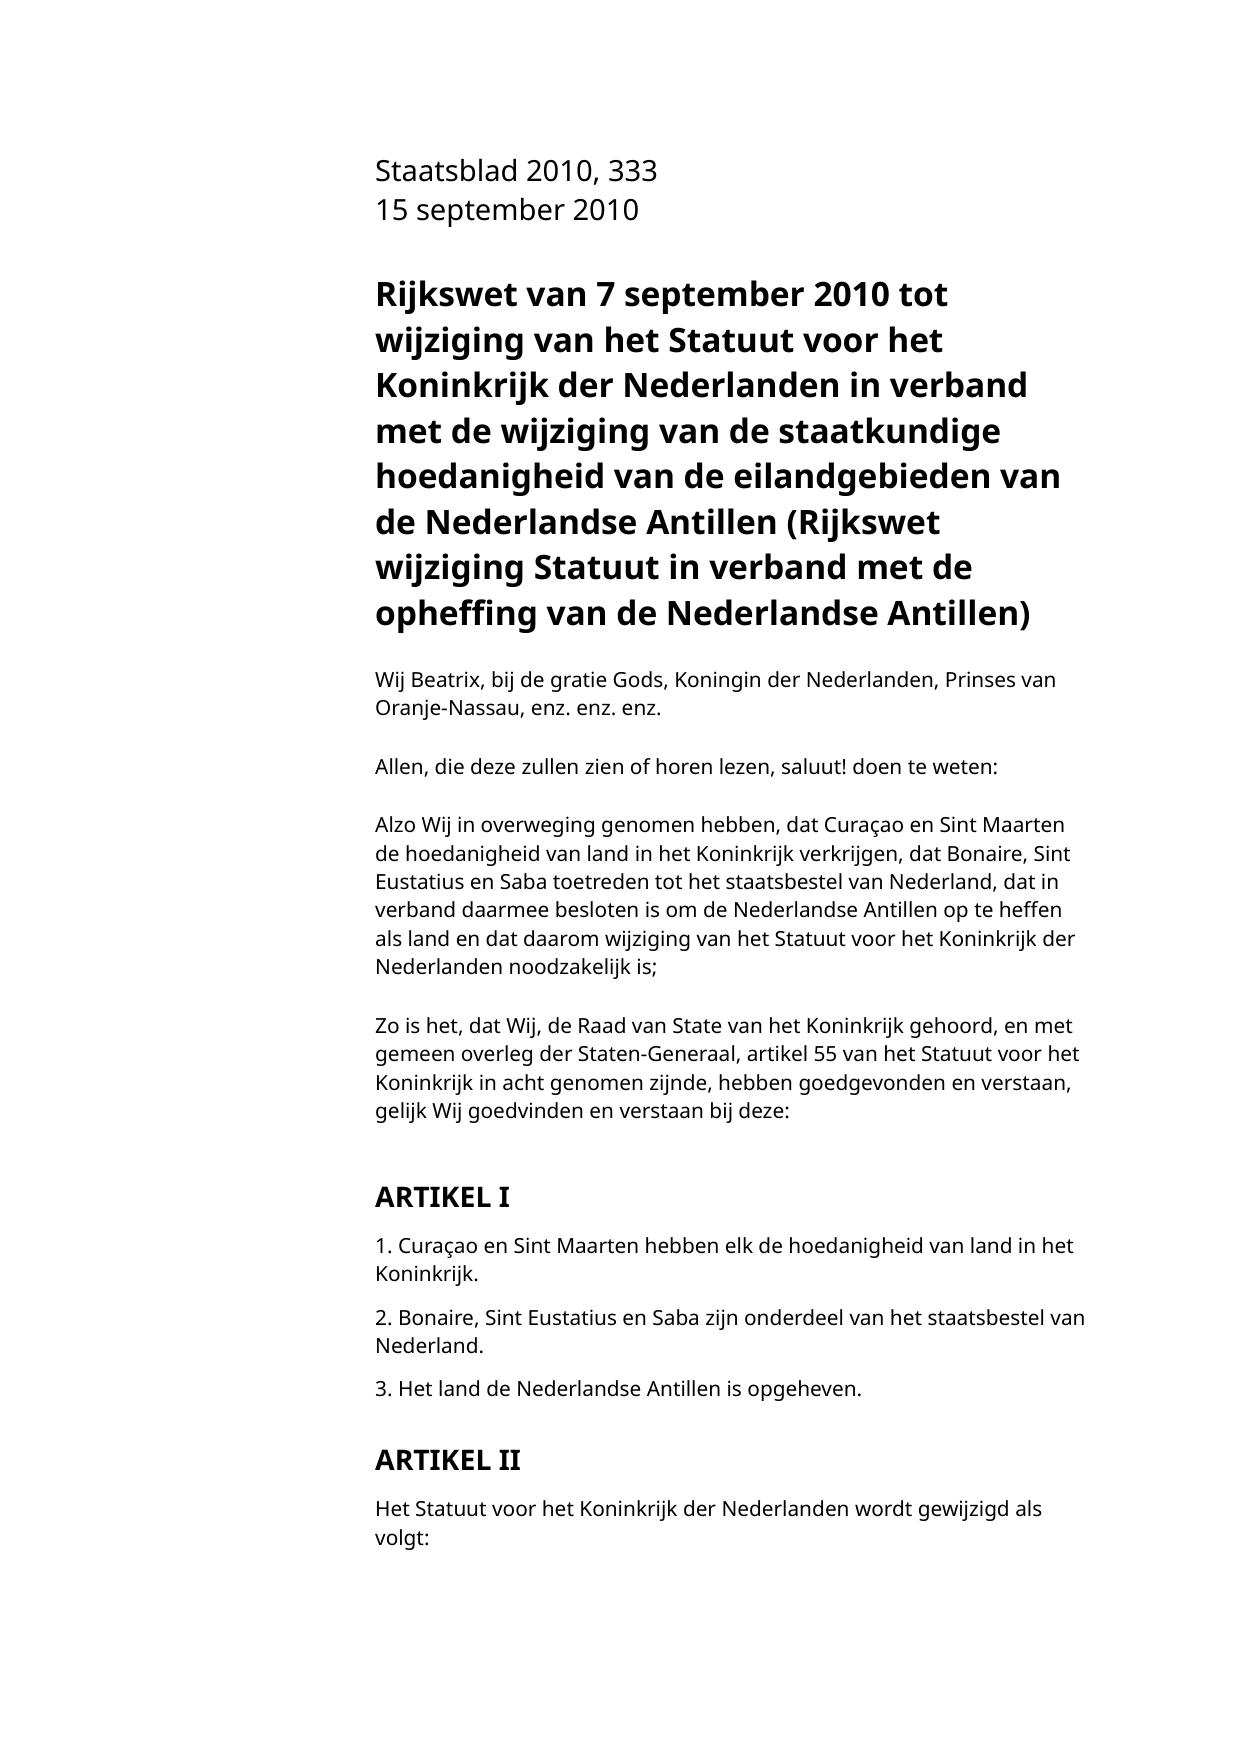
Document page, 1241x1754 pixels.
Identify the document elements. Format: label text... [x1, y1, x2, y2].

text Het Statuut voor het Koninkrijk der Nederlanden wordt gewijzigd als volgt: [375, 1494, 1090, 1551]
subtitle Rijkswet van 7 september 2010 tot wijziging van het Statuut voor het Koninkrijk der Nederlanden in verband met de wijziging van de staatkundige hoedanigheid van de eilandgebieden van de Nederlandse Antillen (Rijkswet wijziging Statuut in verband met de opheffing van de Nederlandse Antillen) [375, 271, 1090, 635]
subtitle ARTIKEL II [375, 1441, 1090, 1479]
text Alzo Wij in overweging genomen hebben, dat Curaçao en Sint Maarten de hoedanigheid van land in het Koninkrijk verkrijgen, dat Bonaire, Sint Eustatius en Saba toetreden tot het staatsbestel van Nederland, dat in verband daarmee besloten is om de Nederlandse Antillen op te heffen als land en dat daarom wijziging van het Statuut voor het Koninkrijk der Nederlanden noodzakelijk is; [375, 810, 1090, 981]
text Zo is het, dat Wij, de Raad van State van het Koninkrijk gehoord, en met gemeen overleg der Staten-Generaal, artikel 55 van het Statuut voor het Koninkrijk in acht genomen zijnde, hebben goedgevonden en verstaan, gelijk Wij goedvinden en verstaan bij deze: [375, 1011, 1090, 1125]
text 1. Curaçao en Sint Maarten hebben elk de hoedanigheid van land in het Koninkrijk. [375, 1231, 1090, 1288]
text Wij Beatrix, bij de gratie Gods, Koningin der Nederlanden, Prinses van Oranje-Nassau, enz. enz. enz. [375, 665, 1090, 722]
text Staatsblad 2010, 333 [375, 150, 1090, 190]
text 2. Bonaire, Sint Eustatius en Saba zijn onderdeel van het staatsbestel van Nederland. [375, 1303, 1090, 1359]
text 15 september 2010 [375, 190, 1090, 229]
text 3. Het land de Nederlandse Antillen is opgeheven. [375, 1374, 1090, 1403]
text Allen, die deze zullen zien of horen lezen, saluut! doen te weten: [375, 752, 1090, 780]
subtitle ARTIKEL I [375, 1177, 1090, 1216]
